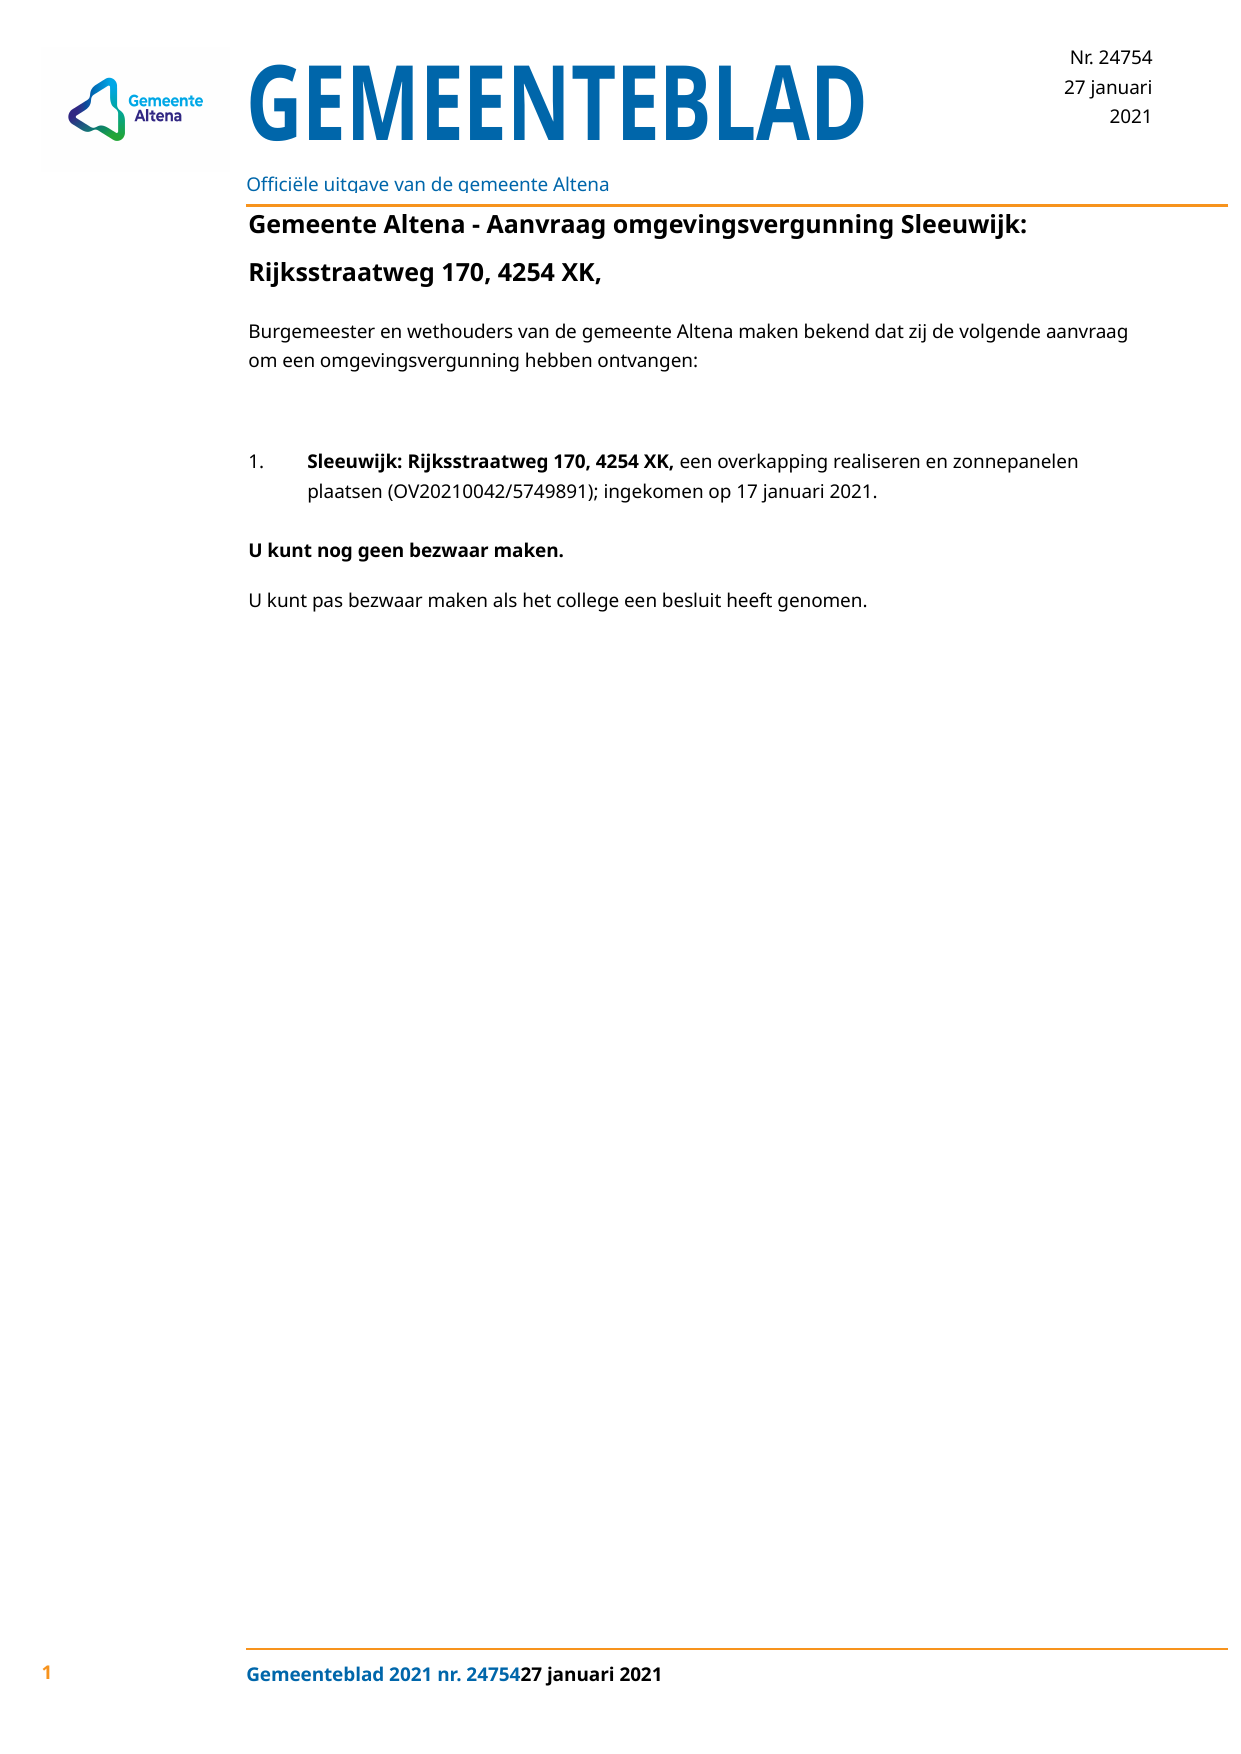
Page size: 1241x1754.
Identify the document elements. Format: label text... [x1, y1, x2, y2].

text Gemeente Altena - Aanvraag omgevingsvergunning Sleeuwijk: Rijksstraatweg 170, 4254 XK, [248, 207, 1152, 288]
list Sleeuwijk: Rijksstraatweg 170, 4254 XK, een overkapping realiseren en zonnepanelen plaatsen (OV20210042/5749891); ingekomen op 17 januari 2021. [248, 448, 1152, 504]
picture [41, 47, 231, 172]
text U kunt pas bezwaar maken als het college een besluit heeft genomen. [248, 587, 1152, 613]
text U kunt nog geen bezwaar maken. [248, 537, 1152, 563]
text Burgemeester en wethouders van de gemeente Altena maken bekend dat zij de volgende aanvraag om een omgevingsvergunning hebben ontvangen: [248, 318, 1152, 373]
